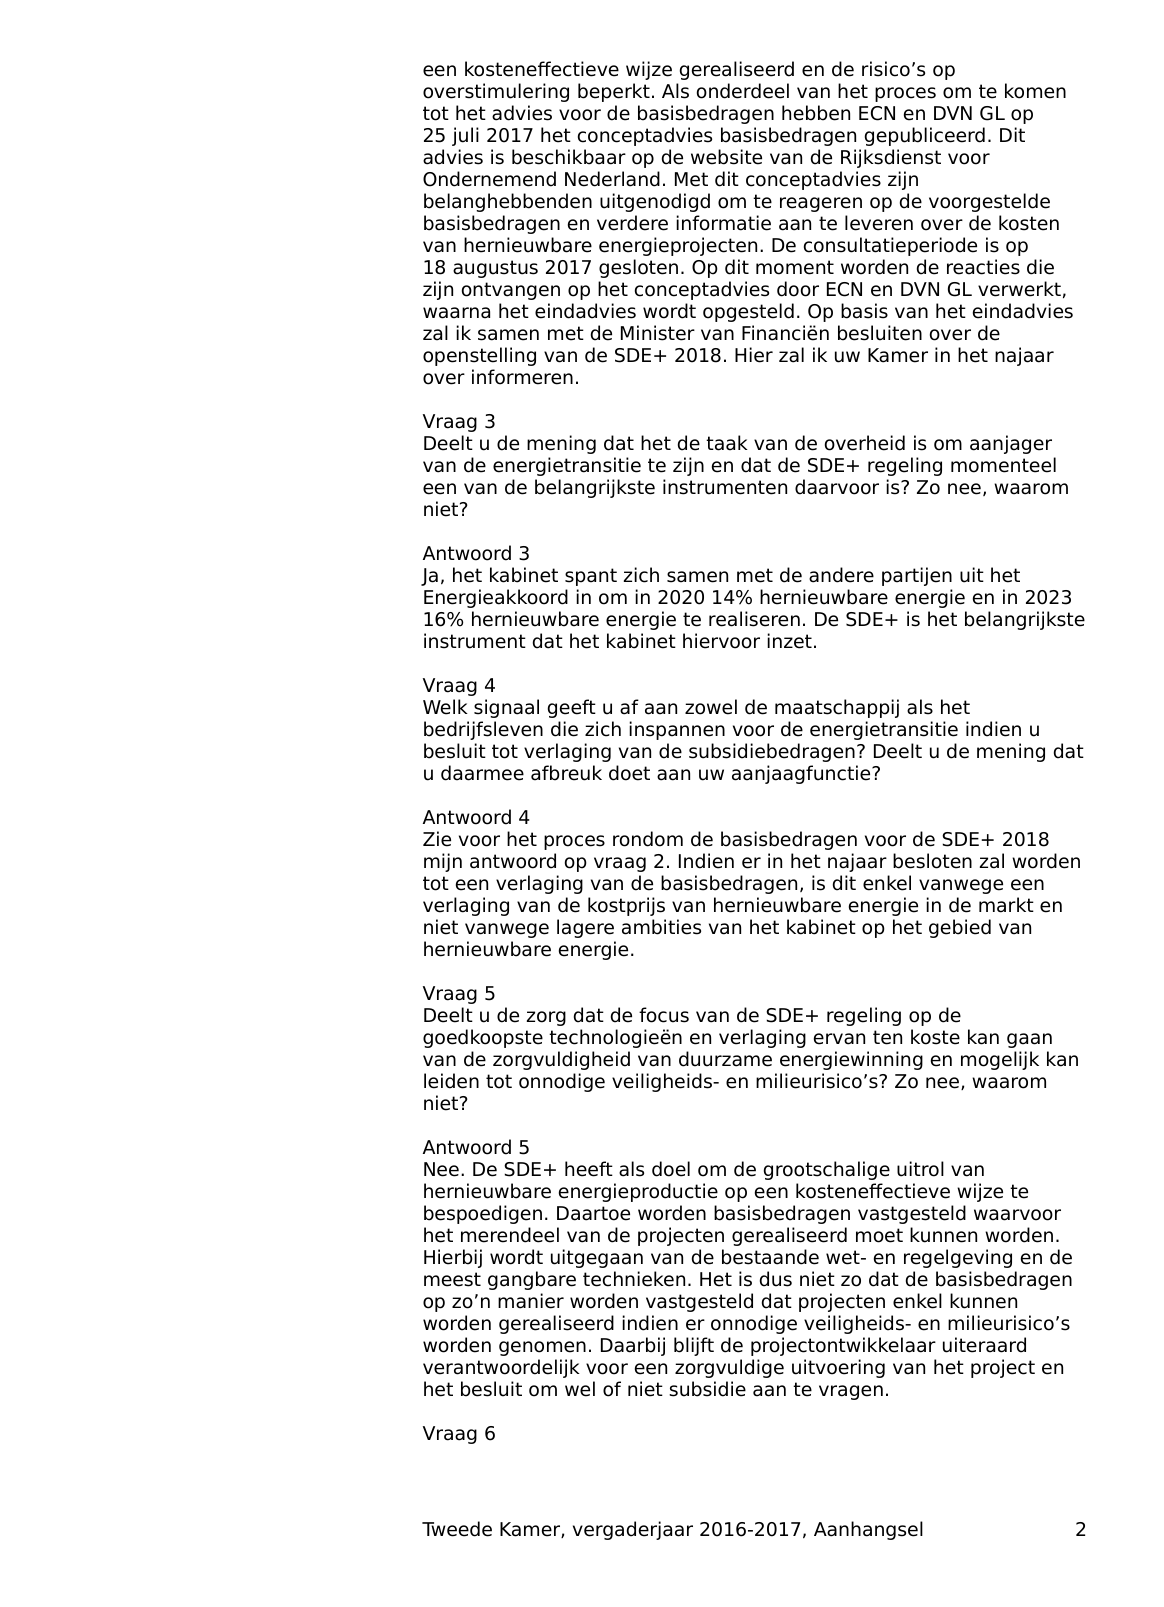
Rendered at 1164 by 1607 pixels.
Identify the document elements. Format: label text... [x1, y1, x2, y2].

text Vraag 5 [422, 983, 1087, 1005]
text Deelt u de zorg dat de focus van de SDE+ regeling op de goedkoopste technologieën en verlaging ervan ten koste kan gaan van de zorgvuldigheid van duurzame energiewinning en mogelijk kan leiden tot onnodige veiligheids- en milieurisico’s? Zo nee, waarom niet? [422, 1005, 1087, 1115]
text Nee. De SDE+ heeft als doel om de grootschalige uitrol van hernieuwbare energieproductie op een kosteneffectieve wijze te bespoedigen. Daartoe worden basisbedragen vastgesteld waarvoor het merendeel van de projecten gerealiseerd moet kunnen worden. Hierbij wordt uitgegaan van de bestaande wet- en regelgeving en de meest gangbare technieken. Het is dus niet zo dat de basisbedragen op zo’n manier worden vastgesteld dat projecten enkel kunnen worden gerealiseerd indien er onnodige veiligheids- en milieurisico’s worden genomen. Daarbij blijft de projectontwikkelaar uiteraard verantwoordelijk voor een zorgvuldige uitvoering van het project en het besluit om wel of niet subsidie aan te vragen. [422, 1159, 1087, 1401]
text Antwoord 3 [422, 543, 1087, 565]
text Antwoord 4 [422, 807, 1087, 829]
text Ja, het kabinet spant zich samen met de andere partijen uit het Energieakkoord in om in 2020 14% hernieuwbare energie en in 2023 16% hernieuwbare energie te realiseren. De SDE+ is het belangrijkste instrument dat het kabinet hiervoor inzet. [422, 565, 1087, 653]
text Vraag 4 [422, 675, 1087, 697]
text Vraag 6 [422, 1423, 1087, 1445]
text Welk signaal geeft u af aan zowel de maatschappij als het bedrijfsleven die zich inspannen voor de energietransitie indien u besluit tot verlaging van de subsidiebedragen? Deelt u de mening dat u daarmee afbreuk doet aan uw aanjaagfunctie? [422, 697, 1087, 785]
text Antwoord 5 [422, 1137, 1087, 1159]
text Vraag 3 [422, 411, 1087, 433]
text Zie voor het proces rondom de basisbedragen voor de SDE+ 2018 mijn antwoord op vraag 2. Indien er in het najaar besloten zal worden tot een verlaging van de basisbedragen, is dit enkel vanwege een verlaging van de kostprijs van hernieuwbare energie in de markt en niet vanwege lagere ambities van het kabinet op het gebied van hernieuwbare energie. [422, 829, 1087, 961]
text een kosteneffectieve wijze gerealiseerd en de risico’s op overstimulering beperkt. Als onderdeel van het proces om te komen tot het advies voor de basisbedragen hebben ECN en DVN GL op 25 juli 2017 het conceptadvies basisbedragen gepubliceerd. Dit advies is beschikbaar op de website van de Rijksdienst voor Ondernemend Nederland. Met dit conceptadvies zijn belanghebbenden uitgenodigd om te reageren op de voorgestelde basisbedragen en verdere informatie aan te leveren over de kosten van hernieuwbare energieprojecten. De consultatieperiode is op 18 augustus 2017 gesloten. Op dit moment worden de reacties die zijn ontvangen op het conceptadvies door ECN en DVN GL verwerkt, waarna het eindadvies wordt opgesteld. Op basis van het eindadvies zal ik samen met de Minister van Financiën besluiten over de openstelling van de SDE+ 2018. Hier zal ik uw Kamer in het najaar over informeren. [422, 59, 1087, 389]
text Deelt u de mening dat het de taak van de overheid is om aanjager van de energietransitie te zijn en dat de SDE+ regeling momenteel een van de belangrijkste instrumenten daarvoor is? Zo nee, waarom niet? [422, 433, 1087, 521]
